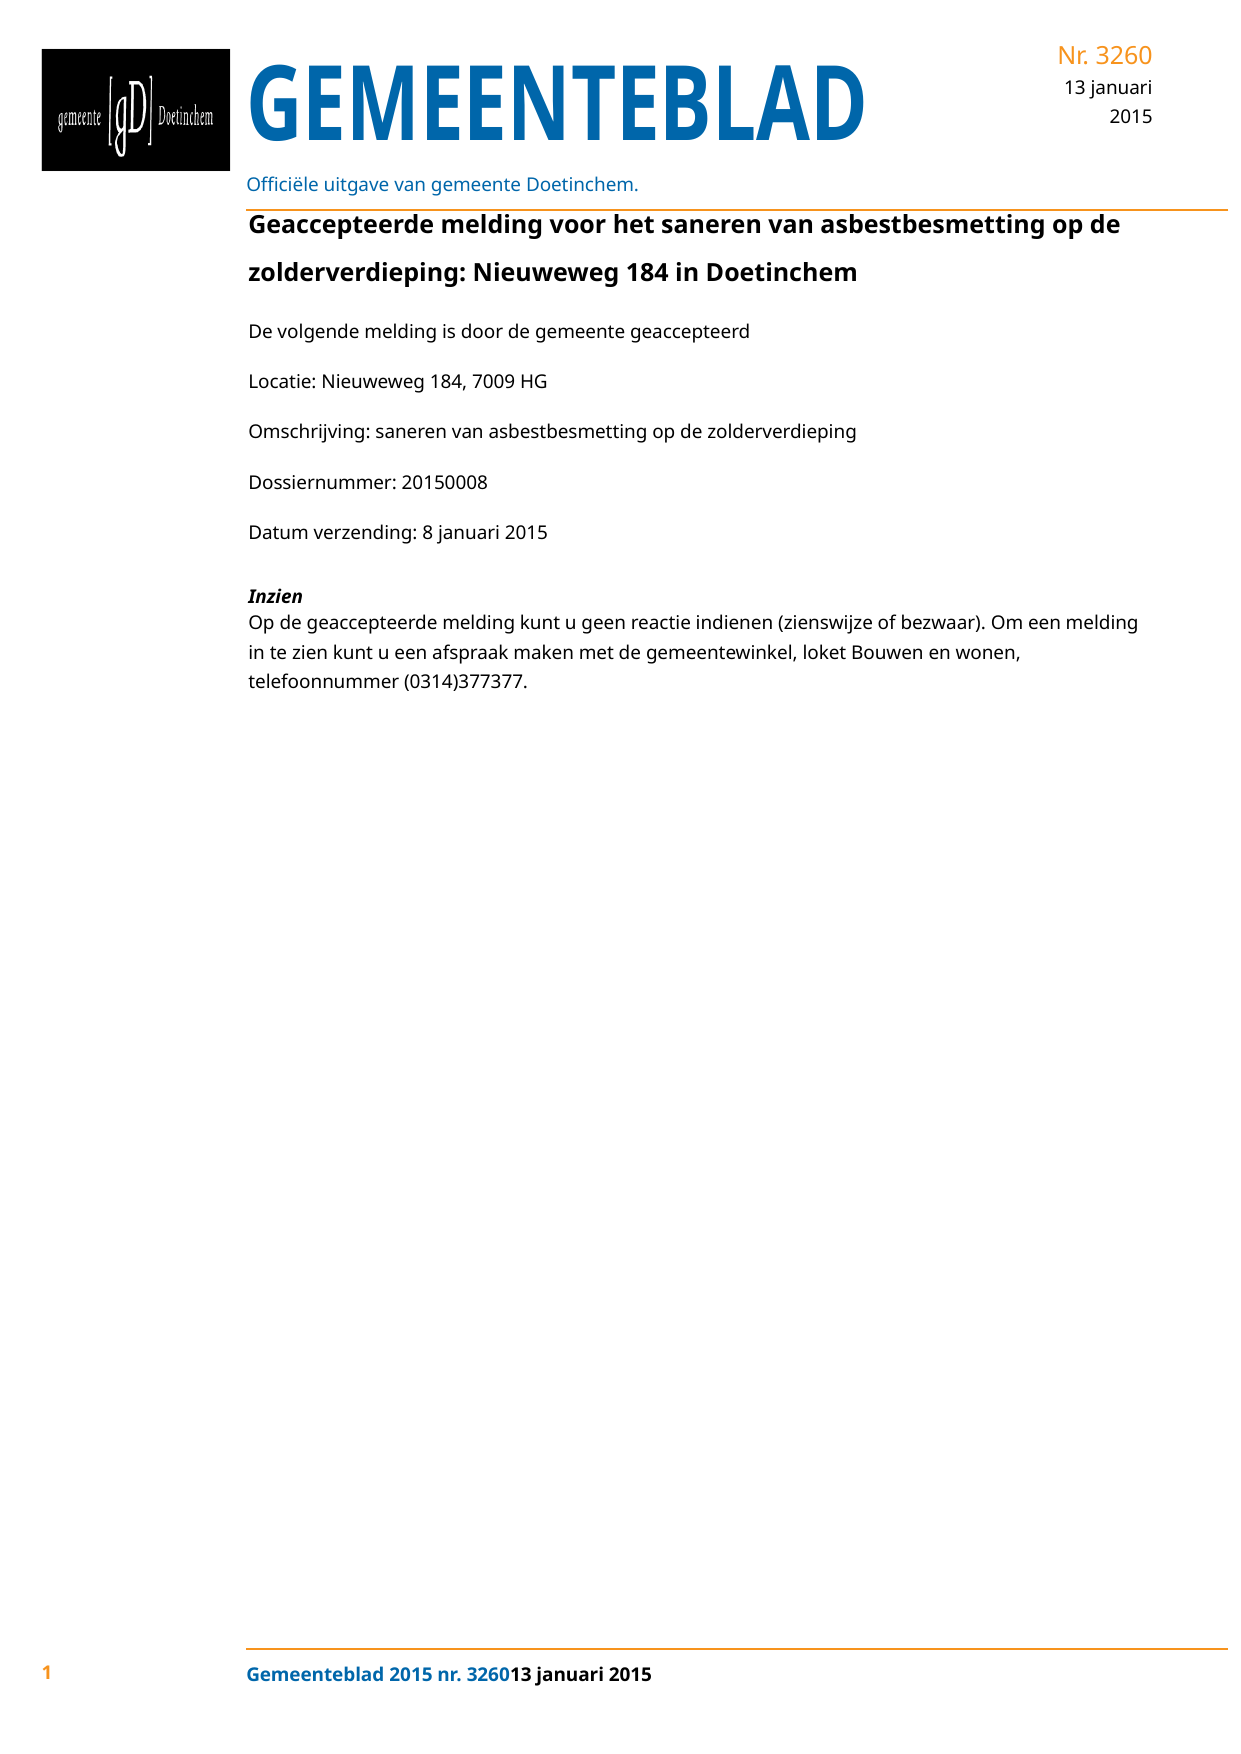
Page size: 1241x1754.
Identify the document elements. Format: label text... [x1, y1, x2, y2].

text Geaccepteerde melding voor het saneren van asbestbesmetting op de zolderverdieping: Nieuweweg 184 in Doetinchem [248, 211, 1152, 288]
text Dossiernummer: 20150008 [248, 469, 1152, 495]
picture [41, 47, 231, 172]
text Inzien [248, 583, 1152, 609]
text Omschrijving: saneren van asbestbesmetting op de zolderverdieping [248, 419, 1152, 444]
text Locatie: Nieuweweg 184, 7009 HG [248, 368, 1152, 394]
text Op de geaccepteerde melding kunt u geen reactie indienen (zienswijze of bezwaar). Om een melding in te zien kunt u een afspraak maken met de gemeentewinkel, loket Bouwen en wonen, telefoonnummer (0314)377377. [248, 609, 1152, 694]
text De volgende melding is door de gemeente geaccepteerd [248, 318, 1152, 344]
text Datum verzending: 8 januari 2015 [248, 519, 1152, 545]
